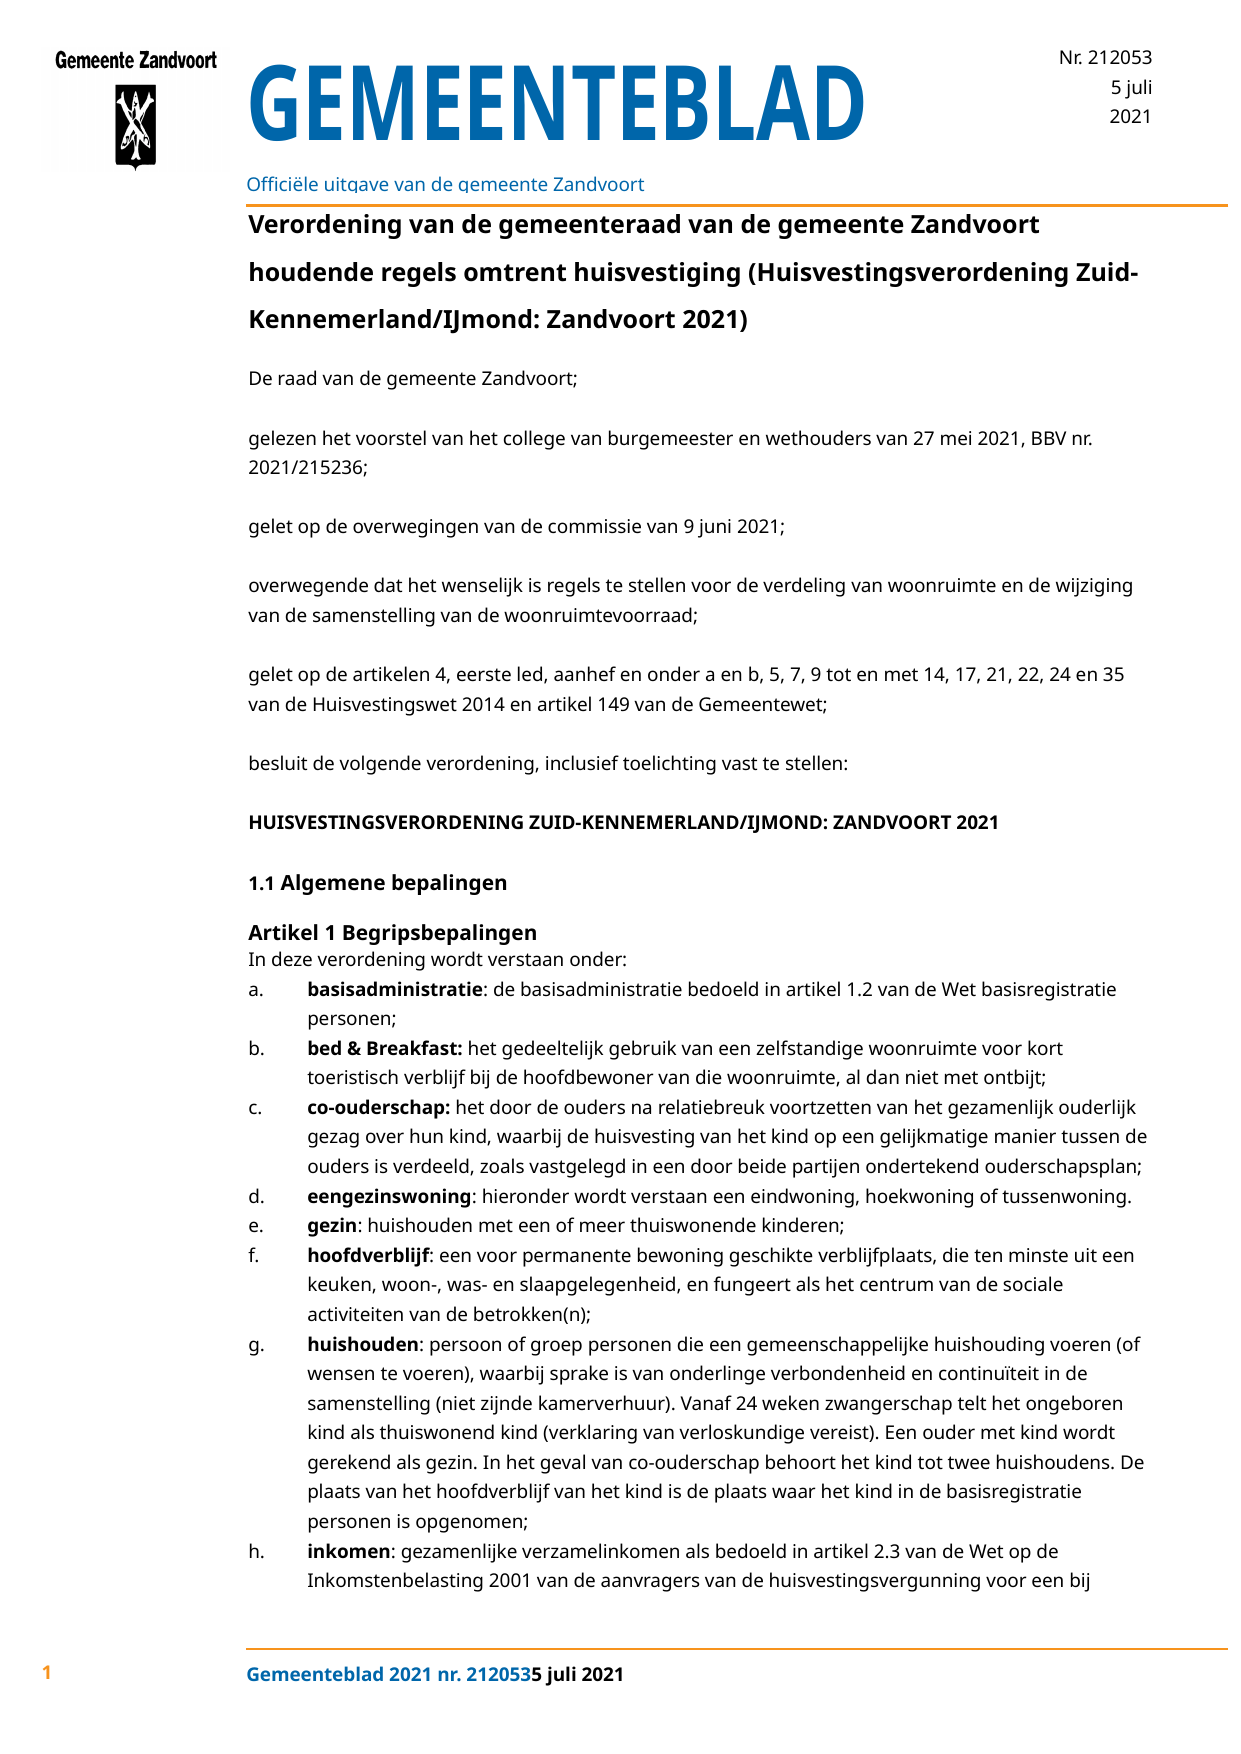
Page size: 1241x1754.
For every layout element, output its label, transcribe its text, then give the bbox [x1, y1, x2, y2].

list co-ouderschap: het door de ouders na relatiebreuk voortzetten van het gezamenlijk ouderlijk gezag over hun kind, waarbij de huisvesting van het kind op een gelijkmatige manier tussen de ouders is verdeeld, zoals vastgelegd in een door beide partijen ondertekend ouderschapsplan; [248, 1094, 1152, 1179]
list huishouden: persoon of groep personen die een gemeenschappelijke huishouding voeren (of wensen te voeren), waarbij sprake is van onderlinge verbondenheid en continuïteit in de samenstelling (niet zijnde kamerverhuur). Vanaf 24 weken zwangerschap telt het ongeboren kind als thuiswonend kind (verklaring van verloskundige vereist). Een ouder met kind wordt gerekend als gezin. In het geval van co-ouderschap behoort het kind tot twee huishoudens. De plaats van het hoofdverblijf van het kind is de plaats waar het kind in de basisregistratie personen is opgenomen; [248, 1331, 1152, 1534]
list inkomen: gezamenlijke verzamelinkomen als bedoeld in artikel 2.3 van de Wet op de Inkomstenbelasting 2001 van de aanvragers van de huisvestingsvergunning voor een bij [248, 1538, 1152, 1593]
text overwegende dat het wenselijk is regels te stellen voor de verdeling van woonruimte en de wijziging van de samenstelling van de woonruimtevoorraad; [248, 573, 1152, 628]
list hoofdverblijf: een voor permanente bewoning geschikte verblijfplaats, die ten minste uit een keuken, woon-, was- en slaapgelegenheid, en fungeert als het centrum van de sociale activiteiten van de betrokken(n); [248, 1242, 1152, 1327]
text gelezen het voorstel van het college van burgemeester en wethouders van 27 mei 2021, BBV nr. 2021/215236; [248, 425, 1152, 480]
text gelet op de artikelen 4, eerste led, aanhef en onder a en b, 5, 7, 9 tot en met 14, 17, 21, 22, 24 en 35 van de Huisvestingswet 2014 en artikel 149 van de Gemeentewet; [248, 661, 1152, 717]
text gelet op de overwegingen van de commissie van 9 juni 2021; [248, 513, 1152, 539]
text Verordening van de gemeenteraad van de gemeente Zandvoort houdende regels omtrent huisvestiging (Huisvestingsverordening Zuid-Kennemerland/IJmond: Zandvoort 2021) [248, 207, 1152, 336]
text De raad van de gemeente Zandvoort; [248, 366, 1152, 391]
picture [41, 47, 231, 172]
text HUISVESTINGSVERORDENING ZUID-KENNEMERLAND/IJMOND: ZANDVOORT 2021 [248, 809, 1152, 835]
text 1.1 Algemene bepalingen [248, 868, 1152, 897]
list bed & Breakfast: het gedeeltelijk gebruik van een zelfstandige woonruimte voor kort toeristisch verblijf bij de hoofdbewoner van die woonruimte, al dan niet met ontbijt; [248, 1035, 1152, 1090]
text Artikel 1 Begripsbepalingen [248, 918, 1152, 946]
text In deze verordening wordt verstaan onder: [248, 946, 1152, 972]
list basisadministratie: de basisadministratie bedoeld in artikel 1.2 van de Wet basisregistratie personen; [248, 976, 1152, 1031]
text besluit de volgende verordening, inclusief toelichting vast te stellen: [248, 750, 1152, 776]
list gezin: huishouden met een of meer thuiswonende kinderen; [248, 1212, 1152, 1238]
list eengezinswoning: hieronder wordt verstaan een eindwoning, hoekwoning of tussenwoning. [248, 1183, 1152, 1208]
